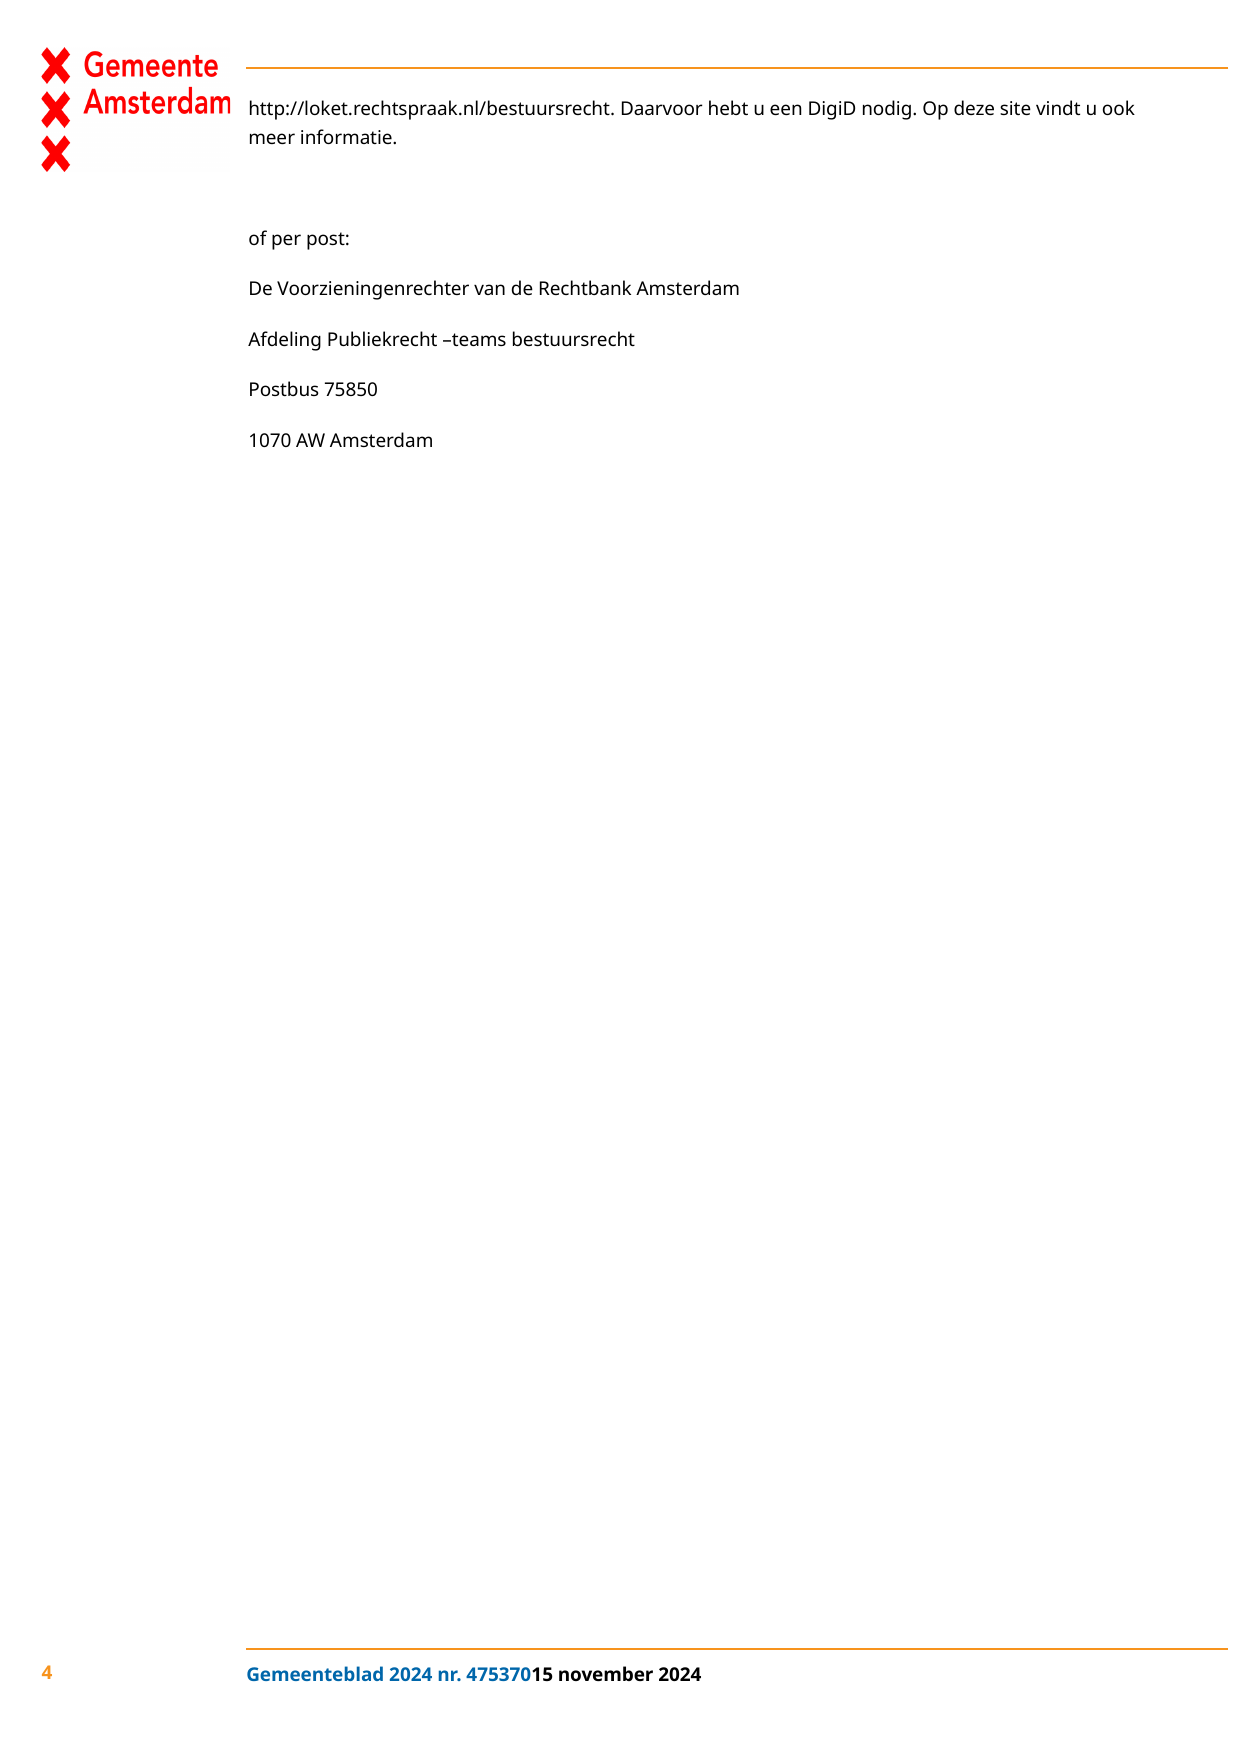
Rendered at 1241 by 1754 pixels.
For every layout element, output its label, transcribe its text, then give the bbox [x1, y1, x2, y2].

text De Voorzieningenrechter van de Rechtbank Amsterdam [248, 276, 1152, 301]
text Afdeling Publiekrecht –teams bestuursrecht [248, 326, 1152, 352]
text Postbus 75850 [248, 376, 1152, 402]
text http://loket.rechtspraak.nl/bestuursrecht. Daarvoor hebt u een DigiD nodig. Op deze site vindt u ook meer informatie. [248, 95, 1152, 150]
text of per post: [248, 225, 1152, 251]
text 1070 AW Amsterdam [248, 427, 1152, 453]
picture [41, 47, 231, 172]
